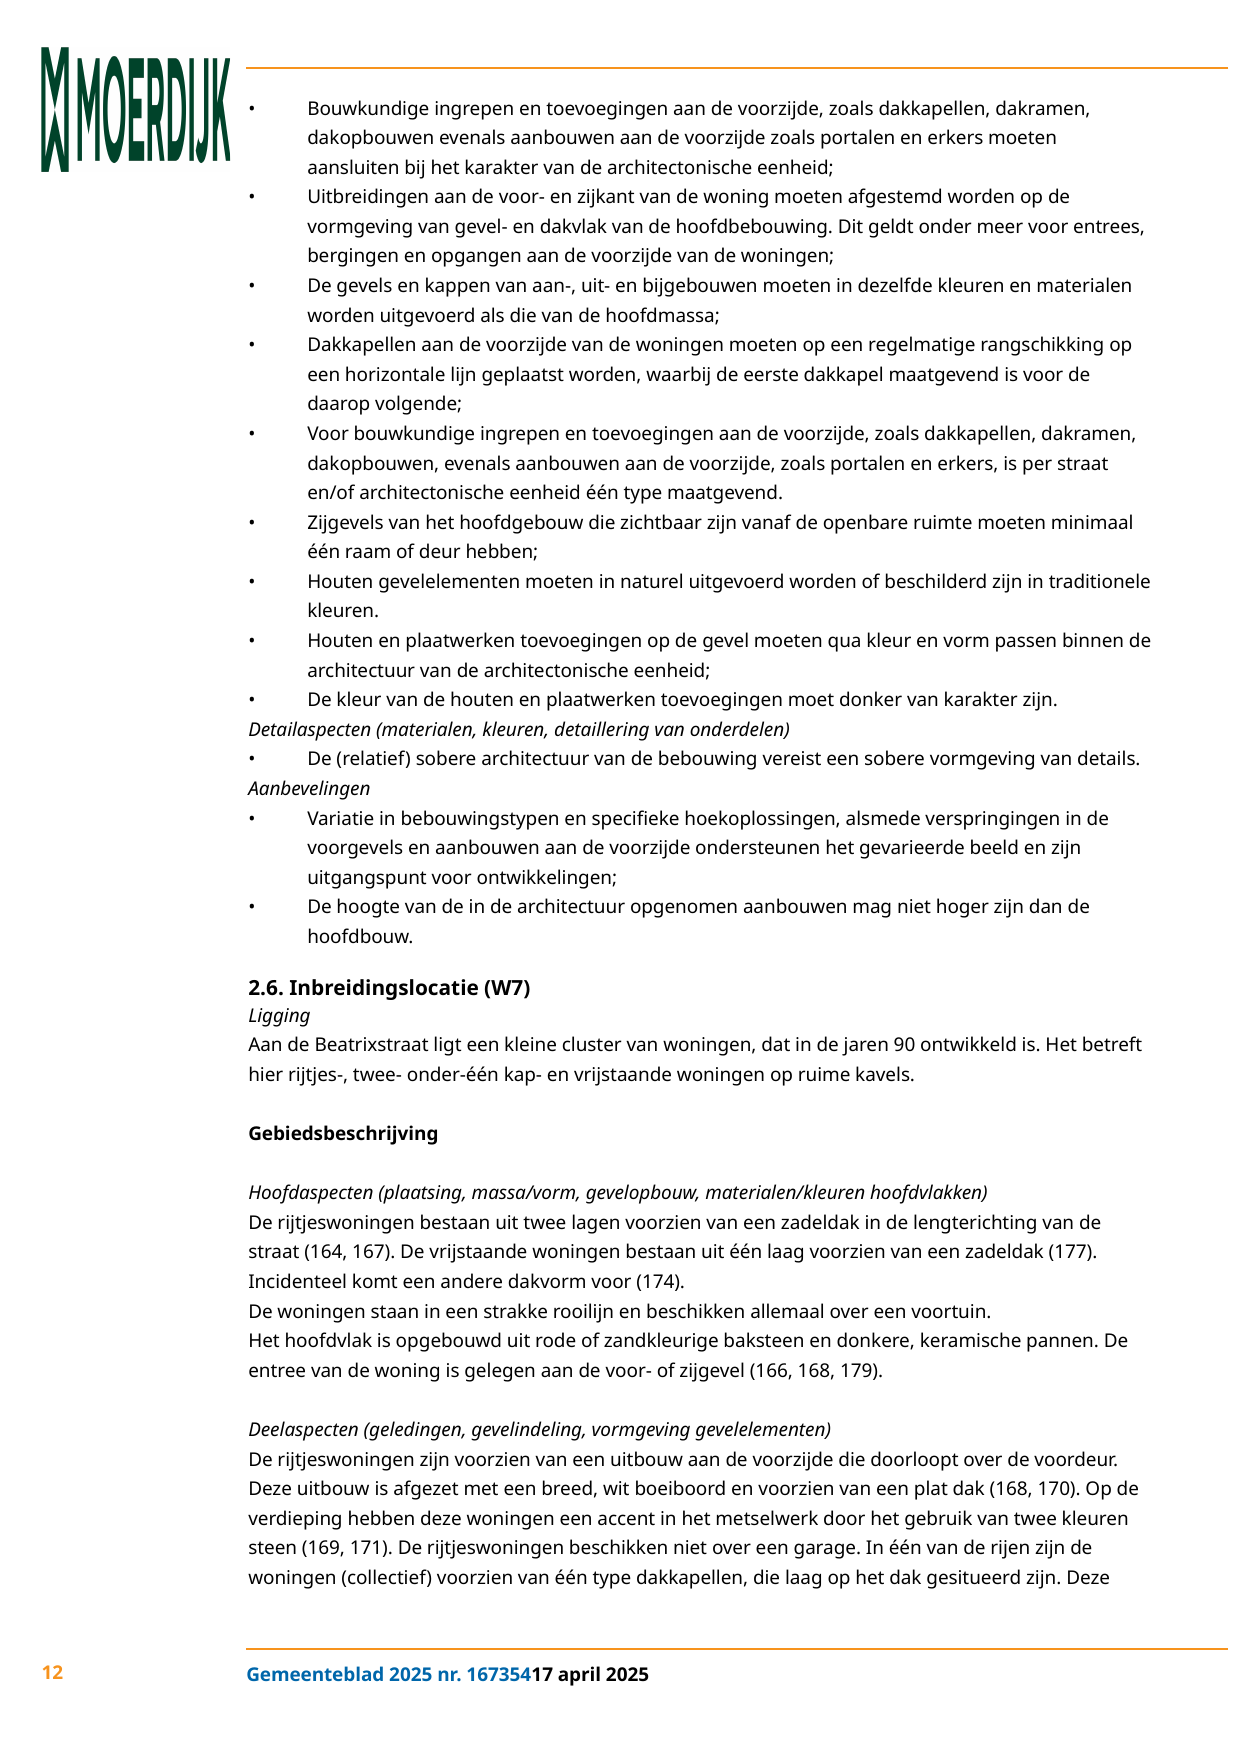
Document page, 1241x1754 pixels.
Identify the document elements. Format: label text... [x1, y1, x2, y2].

text De rijtjeswoningen bestaan uit twee lagen voorzien van een zadeldak in de lengterichting van de straat (164, 167). De vrijstaande woningen bestaan uit één laag voorzien van een zadeldak (177). Incidenteel komt een andere dakvorm voor (174). [248, 1209, 1152, 1294]
list Zijgevels van het hoofdgebouw die zichtbaar zijn vanaf de openbare ruimte moeten minimaal één raam of deur hebben; [248, 509, 1152, 564]
text De rijtjeswoningen zijn voorzien van een uitbouw aan de voorzijde die doorloopt over de voordeur. Deze uitbouw is afgezet met een breed, wit boeiboord en voorzien van een plat dak (168, 170). Op de verdieping hebben deze woningen een accent in het metselwerk door het gebruik van twee kleuren steen (169, 171). De rijtjeswoningen beschikken niet over een garage. In één van de rijen zijn de woningen (collectief) voorzien van één type dakkapellen, die laag op het dak gesitueerd zijn. Deze [248, 1446, 1152, 1590]
list Uitbreidingen aan de voor- en zijkant van de woning moeten afgestemd worden op de vormgeving van gevel- en dakvlak van de hoofdbebouwing. Dit geldt onder meer voor entrees, bergingen en opgangen aan de voorzijde van de woningen; [248, 183, 1152, 268]
list Voor bouwkundige ingrepen en toevoegingen aan de voorzijde, zoals dakkapellen, dakramen, dakopbouwen, evenals aanbouwen aan de voorzijde, zoals portalen en erkers, is per straat en/of architectonische eenheid één type maatgevend. [248, 420, 1152, 505]
text Aan de Beatrixstraat ligt een kleine cluster van woningen, dat in de jaren 90 ontwikkeld is. Het betreft hier rijtjes-, twee- onder-één kap- en vrijstaande woningen op ruime kavels. [248, 1032, 1152, 1087]
list Houten en plaatwerken toevoegingen op de gevel moeten qua kleur en vorm passen binnen de architectuur van de architectonische eenheid; [248, 627, 1152, 683]
list Dakkapellen aan de voorzijde van de woningen moeten op een regelmatige rangschikking op een horizontale lijn geplaatst worden, waarbij de eerste dakkapel maatgevend is voor de daarop volgende; [248, 331, 1152, 416]
list De hoogte van de in de architectuur opgenomen aanbouwen mag niet hoger zijn dan de hoofdbouw. [248, 893, 1152, 949]
list Variatie in bebouwingstypen en specifieke hoekoplossingen, alsmede verspringingen in de voorgevels en aanbouwen aan de voorzijde ondersteunen het gevarieerde beeld en zijn uitgangspunt voor ontwikkelingen; [248, 805, 1152, 890]
text Deelaspecten (geledingen, gevelindeling, vormgeving gevelelementen) [248, 1416, 1152, 1442]
list Houten gevelelementen moeten in naturel uitgevoerd worden of beschilderd zijn in traditionele kleuren. [248, 568, 1152, 623]
text Aanbevelingen [248, 775, 1152, 801]
text De woningen staan in een strakke rooilijn en beschikken allemaal over een voortuin. [248, 1298, 1152, 1323]
list De gevels en kappen van aan-, uit- en bijgebouwen moeten in dezelfde kleuren en materialen worden uitgevoerd als die van de hoofdmassa; [248, 272, 1152, 328]
list Bouwkundige ingrepen en toevoegingen aan de voorzijde, zoals dakkapellen, dakramen, dakopbouwen evenals aanbouwen aan de voorzijde zoals portalen en erkers moeten aansluiten bij het karakter van de architectonische eenheid; [248, 95, 1152, 180]
picture [41, 47, 231, 172]
text Hoofdaspecten (plaatsing, massa/vorm, gevelopbouw, materialen/kleuren hoofdvlakken) [248, 1179, 1152, 1205]
list De kleur van de houten en plaatwerken toevoegingen moet donker van karakter zijn. [248, 686, 1152, 712]
text 2.6. Inbreidingslocatie (W7) [248, 973, 1152, 1002]
text Het hoofdvlak is opgebouwd uit rode of zandkleurige baksteen en donkere, keramische pannen. De entree van de woning is gelegen aan de voor- of zijgevel (166, 168, 179). [248, 1327, 1152, 1383]
text Detailaspecten (materialen, kleuren, detaillering van onderdelen) [248, 716, 1152, 742]
text Ligging [248, 1002, 1152, 1028]
text Gebiedsbeschrijving [248, 1120, 1152, 1146]
list De (relatief) sobere architectuur van de bebouwing vereist een sobere vormgeving van details. [248, 746, 1152, 771]
